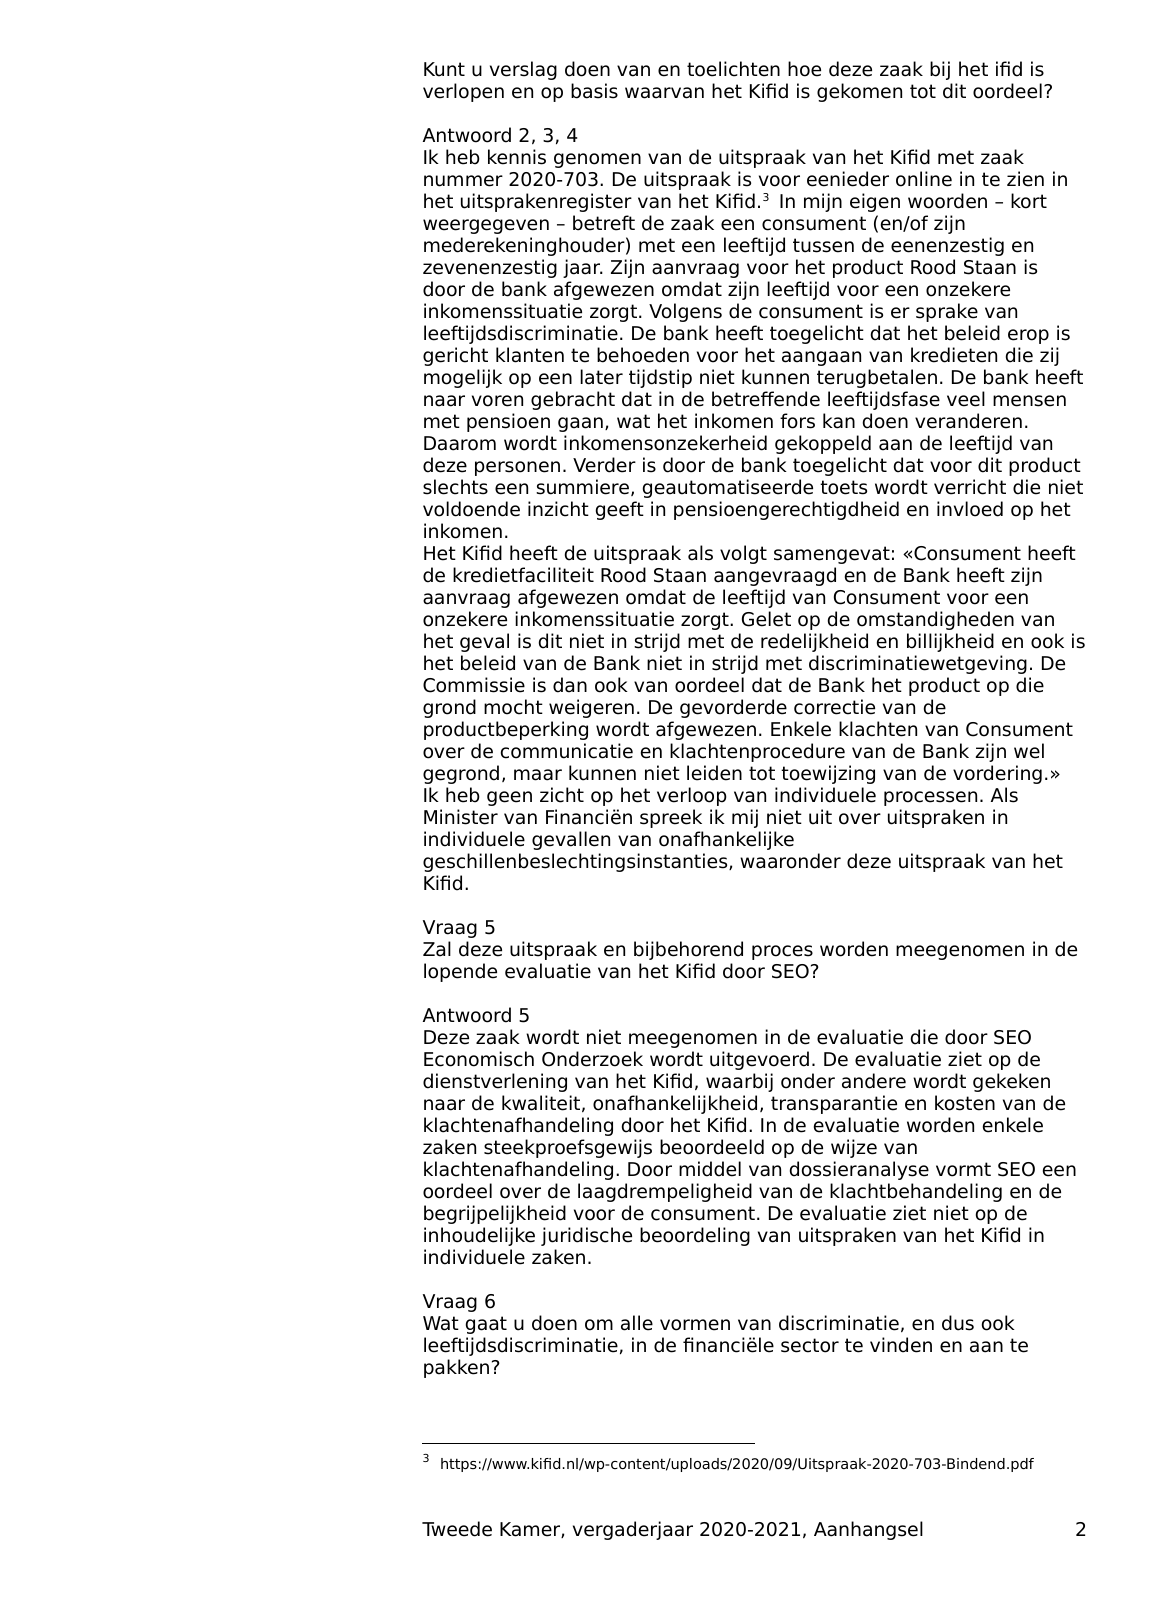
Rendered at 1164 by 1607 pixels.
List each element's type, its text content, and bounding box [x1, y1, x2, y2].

text https://www.kifid.nl/wp-content/uploads/2020/09/Uitspraak-2020-703-Bindend.pdf [422, 1452, 1087, 1474]
text Vraag 6 [422, 1291, 1087, 1313]
text Kunt u verslag doen van en toelichten hoe deze zaak bij het ifid is verlopen en op basis waarvan het Kifid is gekomen tot dit oordeel? [422, 59, 1087, 103]
text Zal deze uitspraak en bijbehorend proces worden meegenomen in de lopende evaluatie van het Kifid door SEO? [422, 939, 1087, 983]
text Ik heb kennis genomen van de uitspraak van het Kifid met zaak nummer 2020-703. De uitspraak is voor eenieder online in te zien in het uitsprakenregister van het Kifid. In mijn eigen woorden – kort weergegeven – betreft de zaak een consument (en/of zijn mederekeninghouder) met een leeftijd tussen de eenenzestig en zevenenzestig jaar. Zijn aanvraag voor het product Rood Staan is door de bank afgewezen omdat zijn leeftijd voor een onzekere inkomenssituatie zorgt. Volgens de consument is er sprake van leeftijdsdiscriminatie. De bank heeft toegelicht dat het beleid erop is gericht klanten te behoeden voor het aangaan van kredieten die zij mogelijk op een later tijdstip niet kunnen terugbetalen. De bank heeft naar voren gebracht dat in de betreffende leeftijdsfase veel mensen met pensioen gaan, wat het inkomen fors kan doen veranderen. Daarom wordt inkomensonzekerheid gekoppeld aan de leeftijd van deze personen. Verder is door de bank toegelicht dat voor dit product slechts een summiere, geautomatiseerde toets wordt verricht die niet voldoende inzicht geeft in pensioengerechtigdheid en invloed op het inkomen. [422, 147, 1087, 543]
text Ik heb geen zicht op het verloop van individuele processen. Als Minister van Financiën spreek ik mij niet uit over uitspraken in individuele gevallen van onafhankelijke geschillenbeslechtingsinstanties, waaronder deze uitspraak van het Kifid. [422, 784, 1087, 894]
text Antwoord 2, 3, 4 [422, 125, 1087, 147]
text Antwoord 5 [422, 1005, 1087, 1027]
text Vraag 5 [422, 917, 1087, 939]
text Wat gaat u doen om alle vormen van discriminatie, en dus ook leeftijdsdiscriminatie, in de financiële sector te vinden en aan te pakken? [422, 1313, 1087, 1379]
text Het Kifid heeft de uitspraak als volgt samengevat: «Consument heeft de kredietfaciliteit Rood Staan aangevraagd en de Bank heeft zijn aanvraag afgewezen omdat de leeftijd van Consument voor een onzekere inkomenssituatie zorgt. Gelet op de omstandigheden van het geval is dit niet in strijd met de redelijkheid en billijkheid en ook is het beleid van de Bank niet in strijd met discriminatiewetgeving. De Commissie is dan ook van oordeel dat de Bank het product op die grond mocht weigeren. De gevorderde correctie van de productbeperking wordt afgewezen. Enkele klachten van Consument over de communicatie en klachtenprocedure van de Bank zijn wel gegrond, maar kunnen niet leiden tot toewijzing van de vordering.» [422, 543, 1087, 784]
text Deze zaak wordt niet meegenomen in de evaluatie die door SEO Economisch Onderzoek wordt uitgevoerd. De evaluatie ziet op de dienstverlening van het Kifid, waarbij onder andere wordt gekeken naar de kwaliteit, onafhankelijkheid, transparantie en kosten van de klachtenafhandeling door het Kifid. In de evaluatie worden enkele zaken steekproefsgewijs beoordeeld op de wijze van klachtenafhandeling. Door middel van dossieranalyse vormt SEO een oordeel over de laagdrempeligheid van de klachtbehandeling en de begrijpelijkheid voor de consument. De evaluatie ziet niet op de inhoudelijke juridische beoordeling van uitspraken van het Kifid in individuele zaken. [422, 1027, 1087, 1268]
